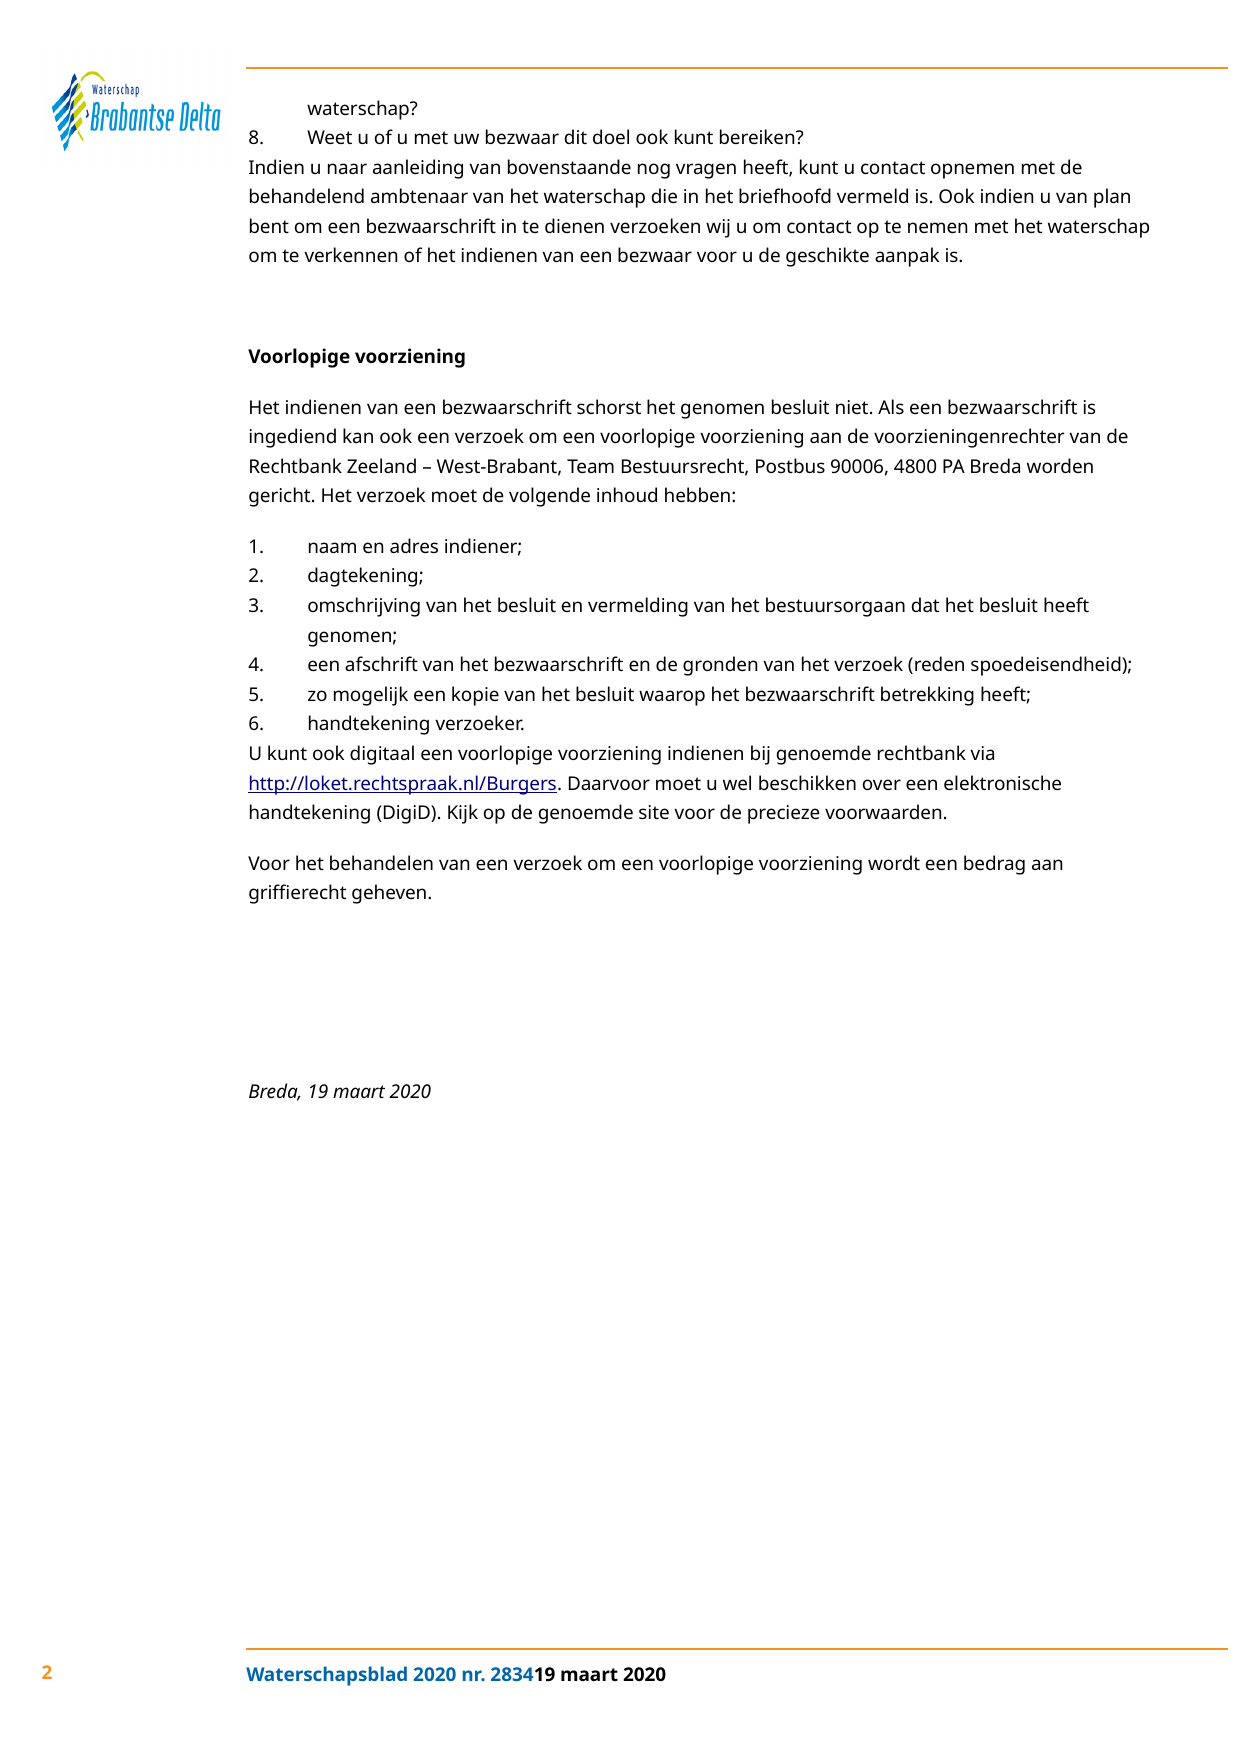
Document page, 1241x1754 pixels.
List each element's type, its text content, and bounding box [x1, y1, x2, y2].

list naam en adres indiener; [248, 533, 1152, 559]
text Indien u naar aanleiding van bovenstaande nog vragen heeft, kunt u contact opnemen met de behandelend ambtenaar van het waterschap die in het briefhoofd vermeld is. Ook indien u van plan bent om een bezwaarschrift in te dienen verzoeken wij u om contact op te nemen met het waterschap om te verkennen of het indienen van een bezwaar voor u de geschikte aanpak is. [248, 154, 1152, 268]
list dagtekening; [248, 563, 1152, 588]
list waterschap? [248, 95, 1152, 121]
list een afschrift van het bezwaarschrift en de gronden van het verzoek (reden spoedeisendheid); [248, 651, 1152, 677]
list omschrijving van het besluit en vermelding van het bestuursorgaan dat het besluit heeft genomen; [248, 592, 1152, 648]
picture [41, 47, 231, 172]
list Weet u of u met uw bezwaar dit doel ook kunt bereiken? [248, 124, 1152, 150]
text U kunt ook digitaal een voorlopige voorziening indienen bij genoemde rechtbank via http://loket.rechtspraak.nl/Burgers. Daarvoor moet u wel beschikken over een elektronische handtekening (DigiD). Kijk op de genoemde site voor de precieze voorwaarden. [248, 740, 1152, 825]
list handtekening verzoeker. [248, 711, 1152, 736]
text Voorlopige voorziening [248, 343, 1152, 369]
text Voor het behandelen van een verzoek om een voorlopige voorziening wordt een bedrag aan griffierecht geheven. [248, 850, 1152, 905]
text Breda, 19 maart 2020 [248, 1078, 1152, 1104]
list zo mogelijk een kopie van het besluit waarop het bezwaarschrift betrekking heeft; [248, 681, 1152, 707]
text Het indienen van een bezwaarschrift schorst het genomen besluit niet. Als een bezwaarschrift is ingediend kan ook een verzoek om een voorlopige voorziening aan de voorzieningenrechter van de Rechtbank Zeeland – West-Brabant, Team Bestuursrecht, Postbus 90006, 4800 PA Breda worden gericht. Het verzoek moet de volgende inhoud hebben: [248, 394, 1152, 508]
